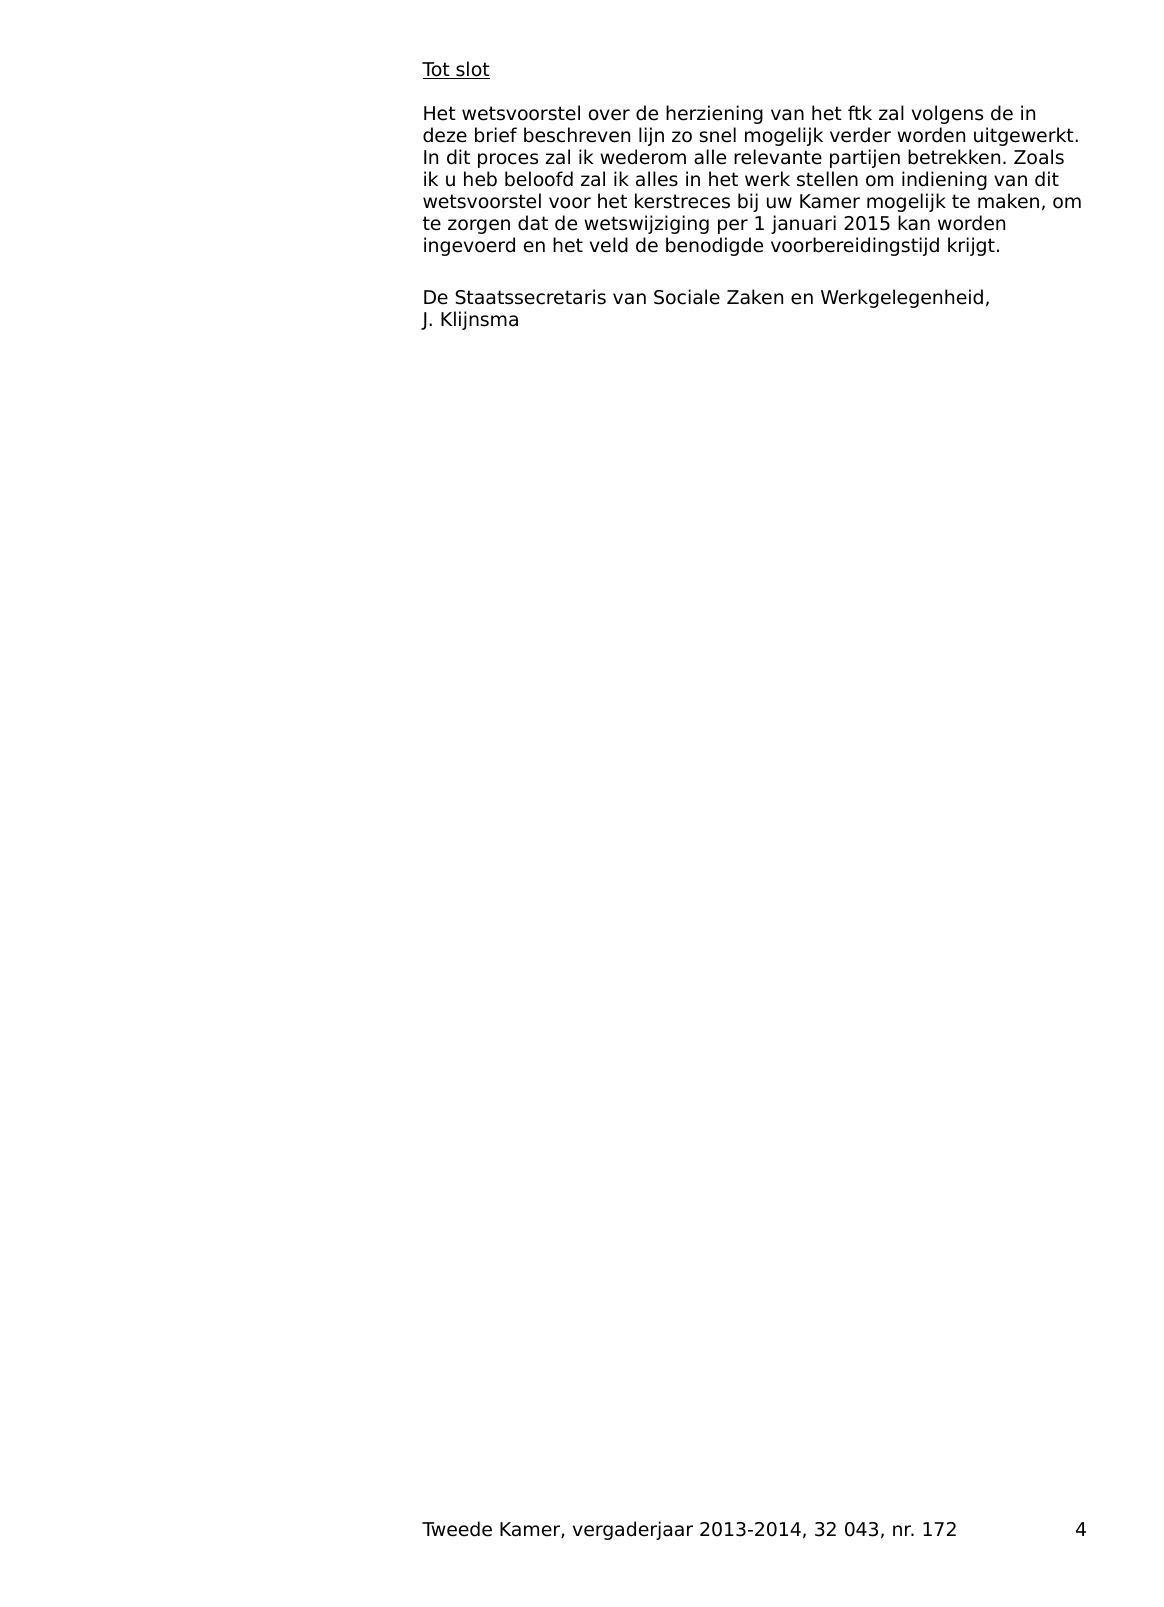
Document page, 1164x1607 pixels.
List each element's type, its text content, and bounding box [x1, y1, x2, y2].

text Het wetsvoorstel over de herziening van het ftk zal volgens de in deze brief beschreven lijn zo snel mogelijk verder worden uitgewerkt. In dit proces zal ik wederom alle relevante partijen betrekken. Zoals ik u heb beloofd zal ik alles in het werk stellen om indiening van dit wetsvoorstel voor het kerstreces bij uw Kamer mogelijk te maken, om te zorgen dat de wetswijziging per 1 januari 2015 kan worden ingevoerd en het veld de benodigde voorbereidingstijd krijgt. [422, 103, 1087, 257]
text De Staatssecretaris van Sociale Zaken en Werkgelegenheid, J. Klijnsma [422, 287, 1087, 331]
subtitle Tot slot [422, 59, 1087, 81]
